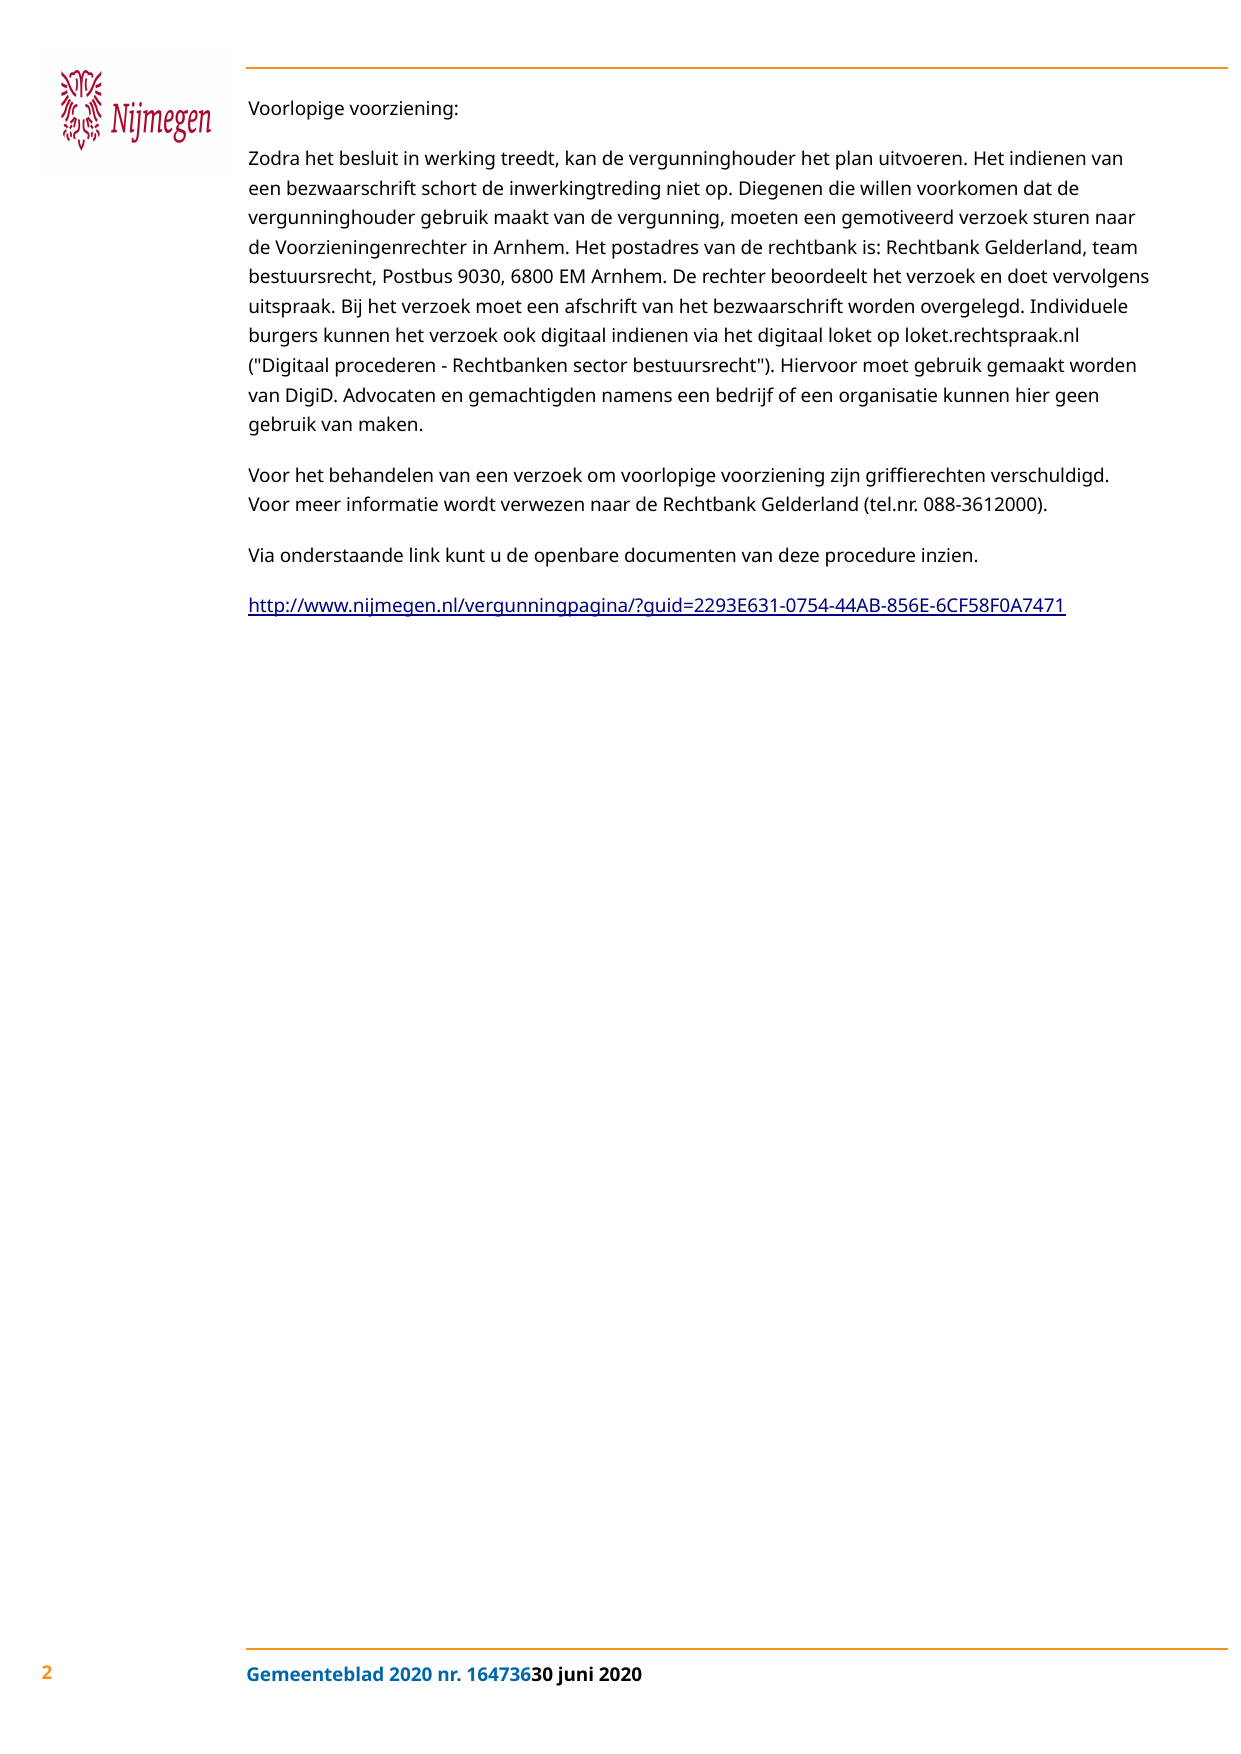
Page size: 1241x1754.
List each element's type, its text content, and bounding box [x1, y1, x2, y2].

text http://www.nijmegen.nl/vergunningpagina/?guid=2293E631-0754-44AB-856E-6CF58F0A7471 [248, 592, 1152, 618]
text Voorlopige voorziening: [248, 95, 1152, 121]
text Voor het behandelen van een verzoek om voorlopige voorziening zijn griffierechten verschuldigd. Voor meer informatie wordt verwezen naar de Rechtbank Gelderland (tel.nr. 088-3612000). [248, 462, 1152, 517]
picture [41, 47, 231, 172]
text Zodra het besluit in werking treedt, kan de vergunninghouder het plan uitvoeren. Het indienen van een bezwaarschrift schort de inwerkingtreding niet op. Diegenen die willen voorkomen dat de vergunninghouder gebruik maakt van de vergunning, moeten een gemotiveerd verzoek sturen naar de Voorzieningenrechter in Arnhem. Het postadres van de rechtbank is: Rechtbank Gelderland, team bestuursrecht, Postbus 9030, 6800 EM Arnhem. De rechter beoordeelt het verzoek en doet vervolgens uitspraak. Bij het verzoek moet een afschrift van het bezwaarschrift worden overgelegd. Individuele burgers kunnen het verzoek ook digitaal indienen via het digitaal loket op loket.rechtspraak.nl ("Digitaal procederen - Rechtbanken sector bestuursrecht"). Hiervoor moet gebruik gemaakt worden van DigiD. Advocaten en gemachtigden namens een bedrijf of een organisatie kunnen hier geen gebruik van maken. [248, 145, 1152, 437]
text Via onderstaande link kunt u de openbare documenten van deze procedure inzien. [248, 542, 1152, 568]
